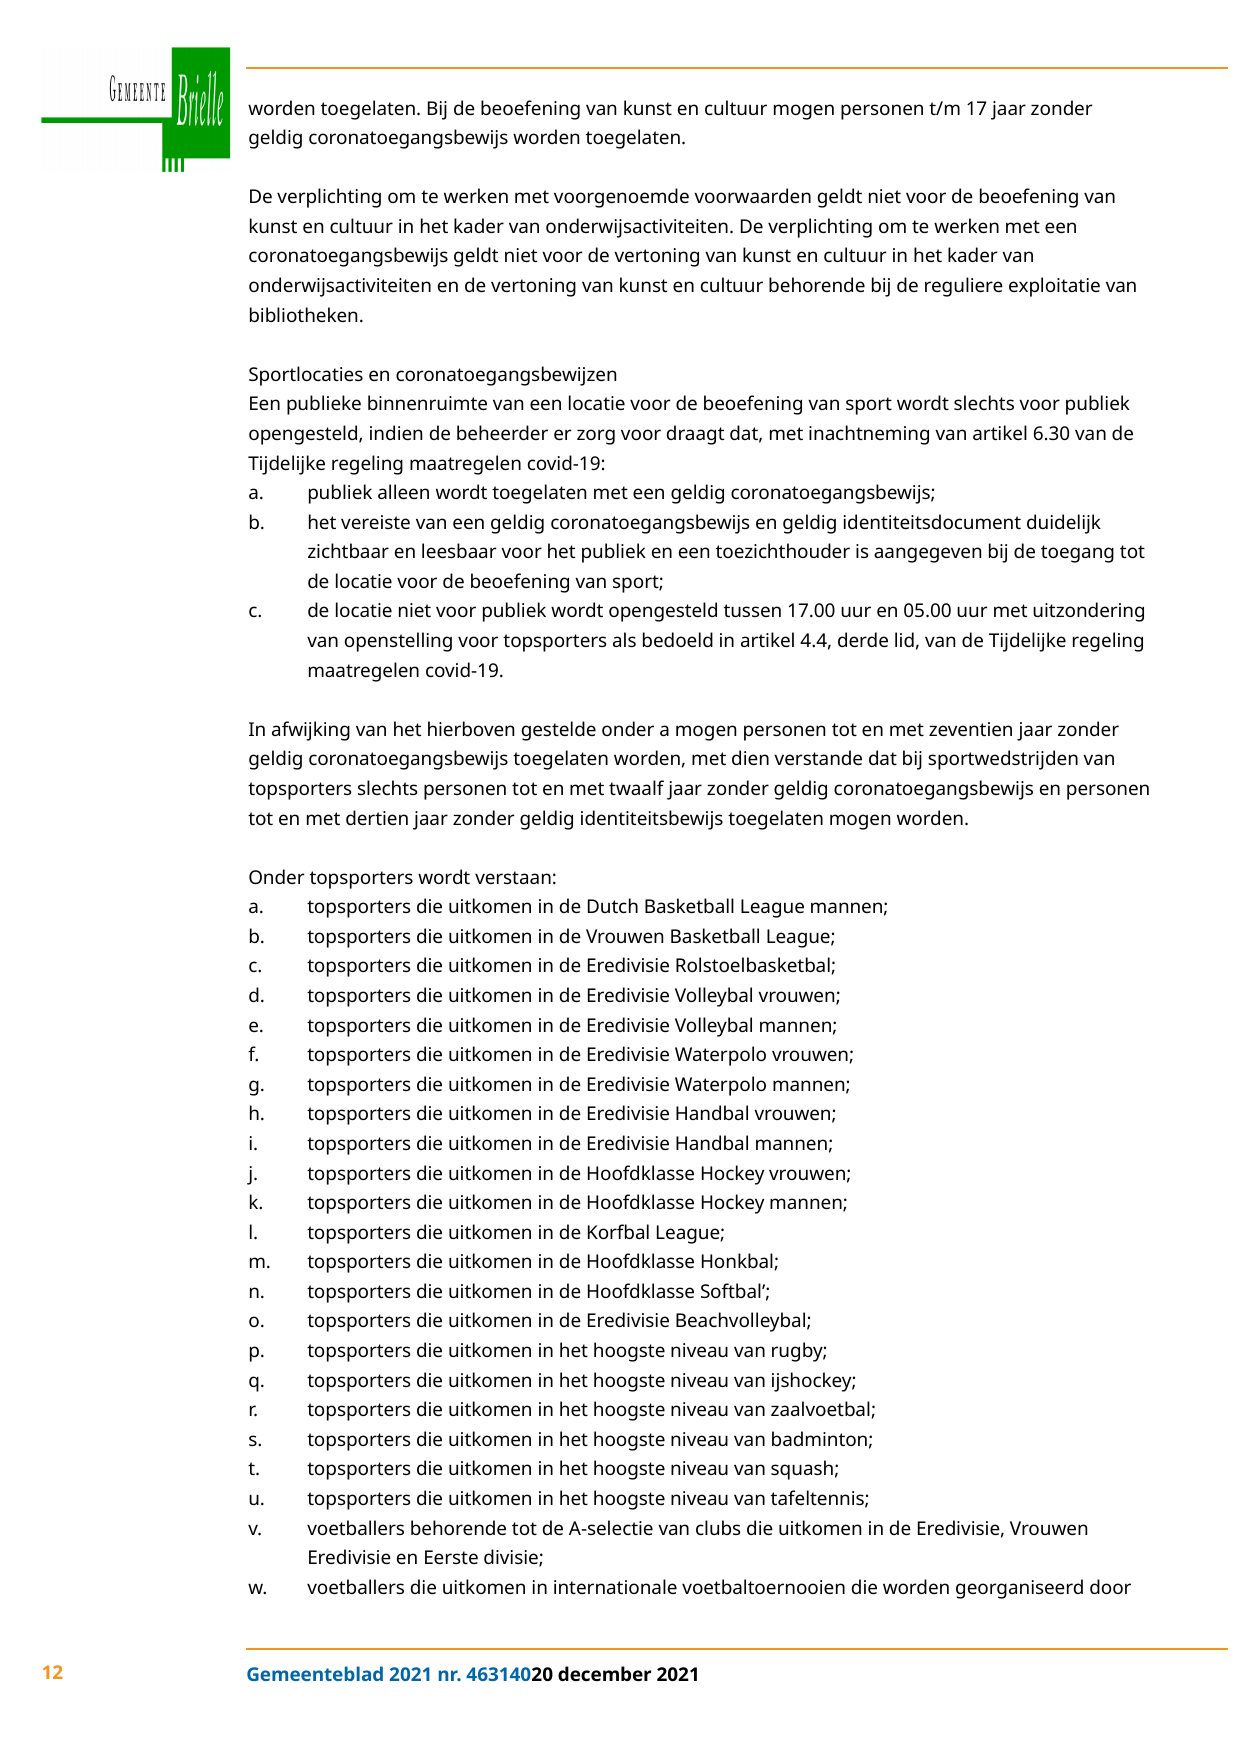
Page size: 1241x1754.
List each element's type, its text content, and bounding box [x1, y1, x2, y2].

list topsporters die uitkomen in de Hoofdklasse Softbal’; [248, 1278, 1152, 1304]
list voetballers behorende tot de A-selectie van clubs die uitkomen in de Eredivisie, Vrouwen Eredivisie en Eerste divisie; [248, 1515, 1152, 1570]
list topsporters die uitkomen in het hoogste niveau van squash; [248, 1456, 1152, 1481]
list voetballers die uitkomen in internationale voetbaltoernooien die worden georganiseerd door [248, 1574, 1152, 1600]
list topsporters die uitkomen in de Eredivisie Handbal mannen; [248, 1130, 1152, 1156]
list topsporters die uitkomen in de Eredivisie Handbal vrouwen; [248, 1101, 1152, 1126]
list topsporters die uitkomen in de Hoofdklasse Hockey mannen; [248, 1189, 1152, 1215]
list topsporters die uitkomen in de Vrouwen Basketball League; [248, 923, 1152, 949]
list topsporters die uitkomen in het hoogste niveau van ijshockey; [248, 1367, 1152, 1393]
list topsporters die uitkomen in het hoogste niveau van rugby; [248, 1337, 1152, 1363]
list topsporters die uitkomen in de Eredivisie Waterpolo mannen; [248, 1071, 1152, 1097]
list publiek alleen wordt toegelaten met een geldig coronatoegangsbewijs; [248, 479, 1152, 505]
picture [41, 47, 231, 172]
text Onder topsporters wordt verstaan: [248, 864, 1152, 890]
text In afwijking van het hierboven gestelde onder a mogen personen tot en met zeventien jaar zonder geldig coronatoegangsbewijs toegelaten worden, met dien verstande dat bij sportwedstrijden van topsporters slechts personen tot en met twaalf jaar zonder geldig coronatoegangsbewijs en personen tot en met dertien jaar zonder geldig identiteitsbewijs toegelaten mogen worden. [248, 716, 1152, 831]
list topsporters die uitkomen in de Eredivisie Beachvolleybal; [248, 1308, 1152, 1333]
text De verplichting om te werken met voorgenoemde voorwaarden geldt niet voor de beoefening van kunst en cultuur in het kader van onderwijsactiviteiten. De verplichting om te werken met een coronatoegangsbewijs geldt niet voor de vertoning van kunst en cultuur in het kader van onderwijsactiviteiten en de vertoning van kunst en cultuur behorende bij de reguliere exploitatie van bibliotheken. [248, 183, 1152, 328]
list topsporters die uitkomen in de Eredivisie Rolstoelbasketbal; [248, 953, 1152, 978]
list topsporters die uitkomen in de Hoofdklasse Hockey vrouwen; [248, 1160, 1152, 1186]
list topsporters die uitkomen in de Korfbal League; [248, 1219, 1152, 1245]
list topsporters die uitkomen in de Hoofdklasse Honkbal; [248, 1248, 1152, 1274]
list topsporters die uitkomen in het hoogste niveau van tafeltennis; [248, 1485, 1152, 1511]
list topsporters die uitkomen in het hoogste niveau van zaalvoetbal; [248, 1396, 1152, 1422]
list het vereiste van een geldig coronatoegangsbewijs en geldig identiteitsdocument duidelijk zichtbaar en leesbaar voor het publiek en een toezichthouder is aangegeven bij de toegang tot de locatie voor de beoefening van sport; [248, 509, 1152, 594]
list topsporters die uitkomen in de Eredivisie Waterpolo vrouwen; [248, 1041, 1152, 1067]
text Een publieke binnenruimte van een locatie voor de beoefening van sport wordt slechts voor publiek opengesteld, indien de beheerder er zorg voor draagt dat, met inachtneming van artikel 6.30 van de Tijdelijke regeling maatregelen covid-19: [248, 391, 1152, 476]
text worden toegelaten. Bij de beoefening van kunst en cultuur mogen personen t/m 17 jaar zonder geldig coronatoegangsbewijs worden toegelaten. [248, 95, 1152, 150]
list topsporters die uitkomen in de Eredivisie Volleybal vrouwen; [248, 982, 1152, 1008]
list topsporters die uitkomen in de Eredivisie Volleybal mannen; [248, 1012, 1152, 1038]
text Sportlocaties en coronatoegangsbewijzen [248, 361, 1152, 387]
list topsporters die uitkomen in het hoogste niveau van badminton; [248, 1426, 1152, 1452]
list topsporters die uitkomen in de Dutch Basketball League mannen; [248, 893, 1152, 919]
list de locatie niet voor publiek wordt opengesteld tussen 17.00 uur en 05.00 uur met uitzondering van openstelling voor topsporters als bedoeld in artikel 4.4, derde lid, van de Tijdelijke regeling maatregelen covid-19. [248, 598, 1152, 683]
